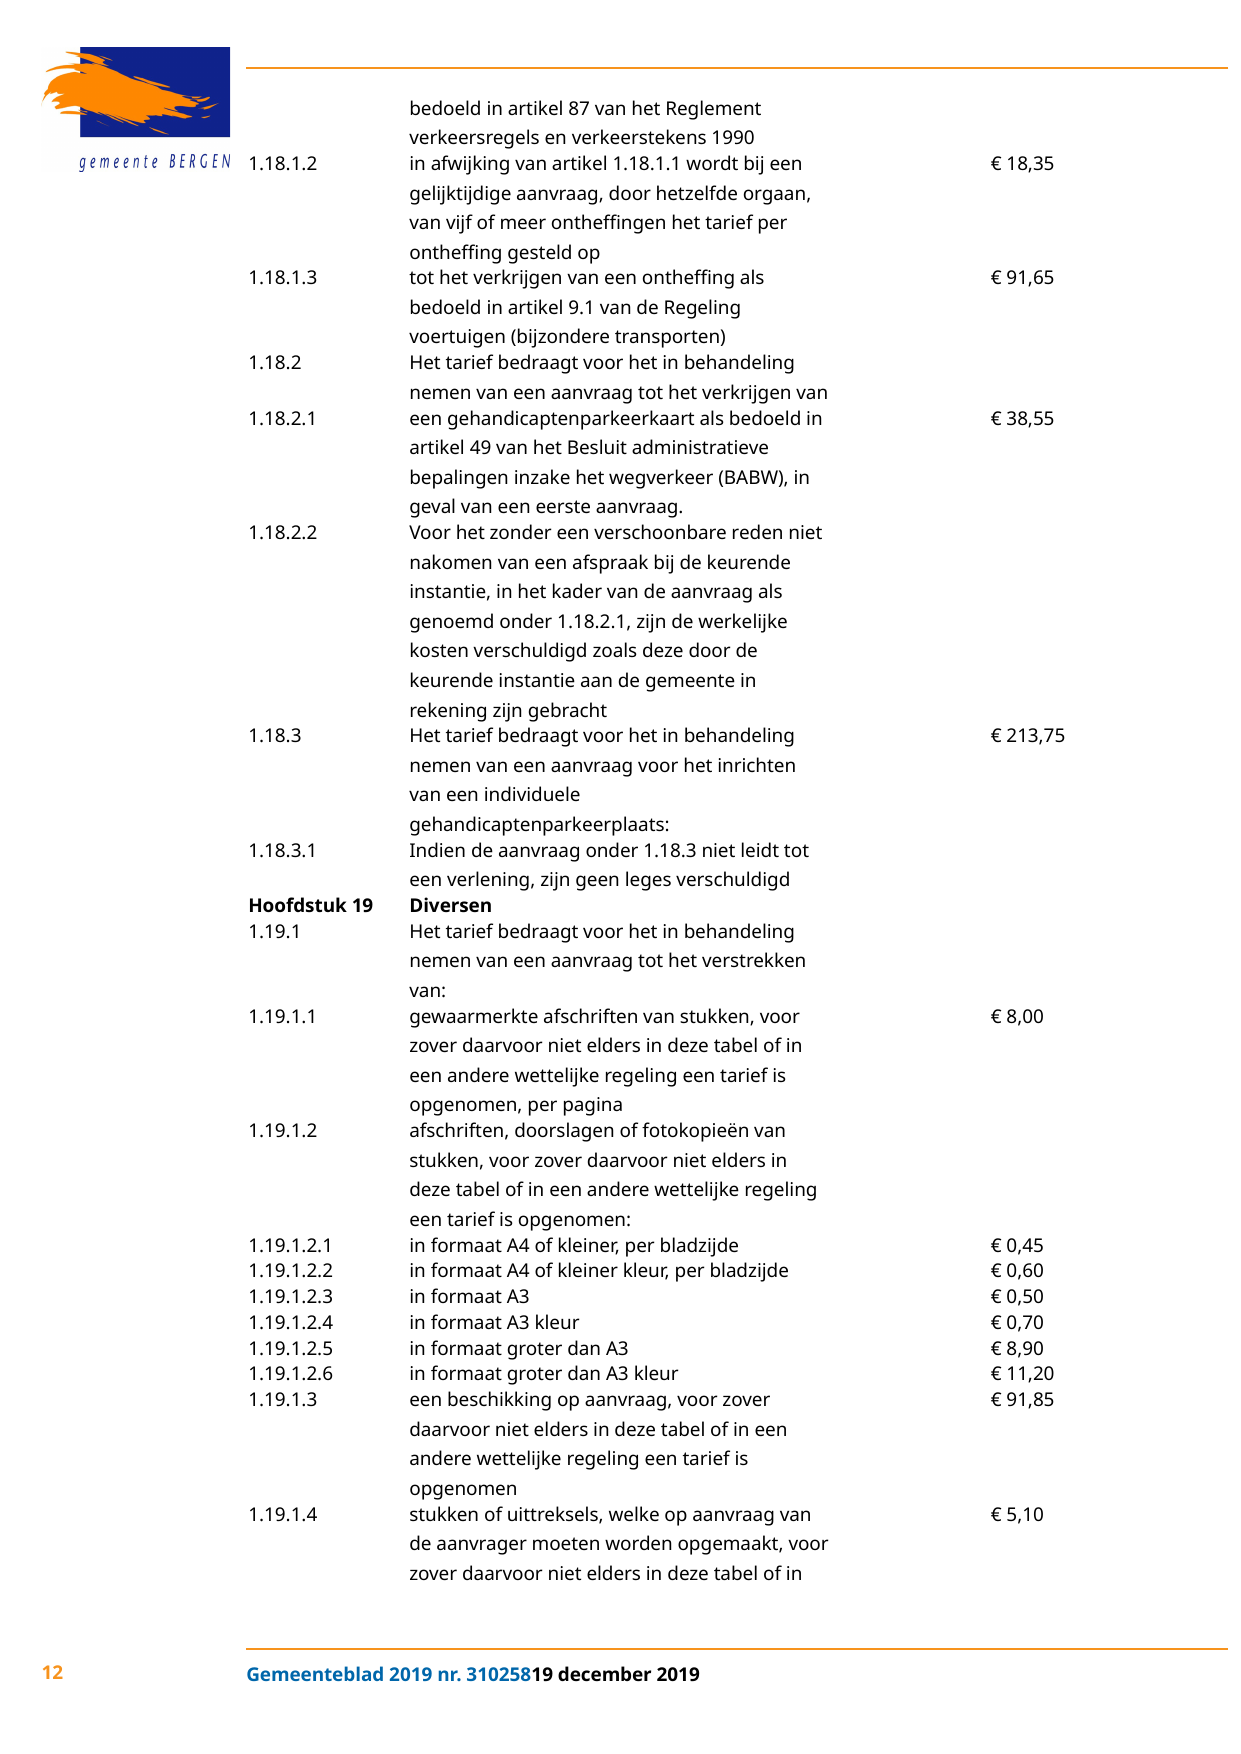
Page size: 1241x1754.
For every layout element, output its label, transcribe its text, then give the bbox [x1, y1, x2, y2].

table_cell [829, 95, 991, 150]
table_cell in formaat A4 of kleiner, per bladzijde [409, 1232, 829, 1258]
table_cell 1.19.1.2.4 [248, 1309, 409, 1335]
table_cell Het tarief bedraagt voor het in behandeling nemen van een aanvraag tot het verstrekken van: [409, 918, 829, 1003]
table_cell [829, 918, 991, 1003]
table_cell 1.19.1.2.1 [248, 1232, 409, 1258]
table_cell [829, 1258, 991, 1283]
table_cell 1.19.1.3 [248, 1386, 409, 1501]
table_cell Het tarief bedraagt voor het in behandeling nemen van een aanvraag tot het verkrijgen van [409, 350, 829, 405]
table_cell € 0,60 [991, 1258, 1152, 1283]
table_cell [248, 95, 409, 150]
table_cell Indien de aanvraag onder 1.18.3 niet leidt tot een verlening, zijn geen leges verschuldigd [409, 837, 829, 892]
table_cell [829, 1283, 991, 1309]
table_cell € 91,85 [991, 1386, 1152, 1501]
table_cell € 0,70 [991, 1309, 1152, 1335]
table_cell 1.19.1.2 [248, 1118, 409, 1232]
table_cell € 91,65 [991, 265, 1152, 349]
table_cell [829, 1386, 991, 1501]
table_cell € 8,90 [991, 1335, 1152, 1361]
table_cell 1.18.1.2 [248, 150, 409, 264]
table_cell 1.18.3.1 [248, 837, 409, 892]
table_cell [829, 1003, 991, 1117]
table_cell in formaat groter dan A3 kleur [409, 1361, 829, 1386]
table_cell [829, 837, 991, 892]
table_cell 1.19.1.2.2 [248, 1258, 409, 1283]
table_cell [991, 350, 1152, 405]
table_cell [829, 350, 991, 405]
table_cell in formaat groter dan A3 [409, 1335, 829, 1361]
table_cell € 5,10 [991, 1501, 1152, 1586]
table_cell [829, 1118, 991, 1232]
table_cell [829, 150, 991, 264]
table_cell 1.19.1.1 [248, 1003, 409, 1117]
table_cell in formaat A3 [409, 1283, 829, 1309]
table_cell Het tarief bedraagt voor het in behandeling nemen van een aanvraag voor het inrichten van een individuele gehandicaptenparkeerplaats: [409, 723, 829, 837]
table_cell [991, 892, 1152, 918]
table_cell 1.18.2 [248, 350, 409, 405]
table_cell [991, 95, 1152, 150]
table_cell 1.19.1.2.6 [248, 1361, 409, 1386]
table_cell [829, 1309, 991, 1335]
table_cell [829, 892, 991, 918]
table_cell een beschikking op aanvraag, voor zover daarvoor niet elders in deze tabel of in een andere wettelijke regeling een tarief is opgenomen [409, 1386, 829, 1501]
table_cell € 11,20 [991, 1361, 1152, 1386]
table_cell 1.18.2.2 [248, 519, 409, 722]
table_cell € 38,55 [991, 405, 1152, 519]
table_cell 1.19.1.2.3 [248, 1283, 409, 1309]
table_cell 1.18.1.3 [248, 265, 409, 349]
table_cell [829, 1361, 991, 1386]
table_cell [991, 918, 1152, 1003]
table_cell in formaat A3 kleur [409, 1309, 829, 1335]
table_cell tot het verkrijgen van een ontheffing als bedoeld in artikel 9.1 van de Regeling voertuigen (bijzondere transporten) [409, 265, 829, 349]
table_cell Voor het zonder een verschoonbare reden niet nakomen van een afspraak bij de keurende instantie, in het kader van de aanvraag als genoemd onder 1.18.2.1, zijn de werkelijke kosten verschuldigd zoals deze door de keurende instantie aan de gemeente in rekening zijn gebracht [409, 519, 829, 722]
table_cell 1.19.1 [248, 918, 409, 1003]
table_cell gewaarmerkte afschriften van stukken, voor zover daarvoor niet elders in deze tabel of in een andere wettelijke regeling een tarief is opgenomen, per pagina [409, 1003, 829, 1117]
table_cell bedoeld in artikel 87 van het Reglement verkeersregels en verkeerstekens 1990 [409, 95, 829, 150]
table_cell Hoofdstuk 19 [248, 892, 409, 918]
table_cell [991, 519, 1152, 722]
table_cell € 213,75 [991, 723, 1152, 837]
table_cell [829, 1501, 991, 1586]
table_cell [829, 1335, 991, 1361]
table_cell € 0,50 [991, 1283, 1152, 1309]
table_cell [829, 519, 991, 722]
table_cell € 18,35 [991, 150, 1152, 264]
table_cell [829, 1232, 991, 1258]
table_cell 1.18.3 [248, 723, 409, 837]
table_cell 1.19.1.4 [248, 1501, 409, 1586]
table_cell [991, 837, 1152, 892]
table_cell 1.18.2.1 [248, 405, 409, 519]
table_cell [991, 1118, 1152, 1232]
table_cell 1.19.1.2.5 [248, 1335, 409, 1361]
table_cell in formaat A4 of kleiner kleur, per bladzijde [409, 1258, 829, 1283]
table_cell stukken of uittreksels, welke op aanvraag van de aanvrager moeten worden opgemaakt, voor zover daarvoor niet elders in deze tabel of in [409, 1501, 829, 1586]
table_cell afschriften, doorslagen of fotokopieën van stukken, voor zover daarvoor niet elders in deze tabel of in een andere wettelijke regeling een tarief is opgenomen: [409, 1118, 829, 1232]
table_cell [829, 265, 991, 349]
table_cell Diversen [409, 892, 829, 918]
table_cell [829, 723, 991, 837]
table_cell € 0,45 [991, 1232, 1152, 1258]
picture [41, 47, 231, 172]
table_cell [829, 405, 991, 519]
table_cell in afwijking van artikel 1.18.1.1 wordt bij een gelijktijdige aanvraag, door hetzelfde orgaan, van vijf of meer ontheffingen het tarief per ontheffing gesteld op [409, 150, 829, 264]
table_cell een gehandicaptenparkeerkaart als bedoeld in artikel 49 van het Besluit administratieve bepalingen inzake het wegverkeer (BABW), in geval van een eerste aanvraag. [409, 405, 829, 519]
table_cell € 8,00 [991, 1003, 1152, 1117]
